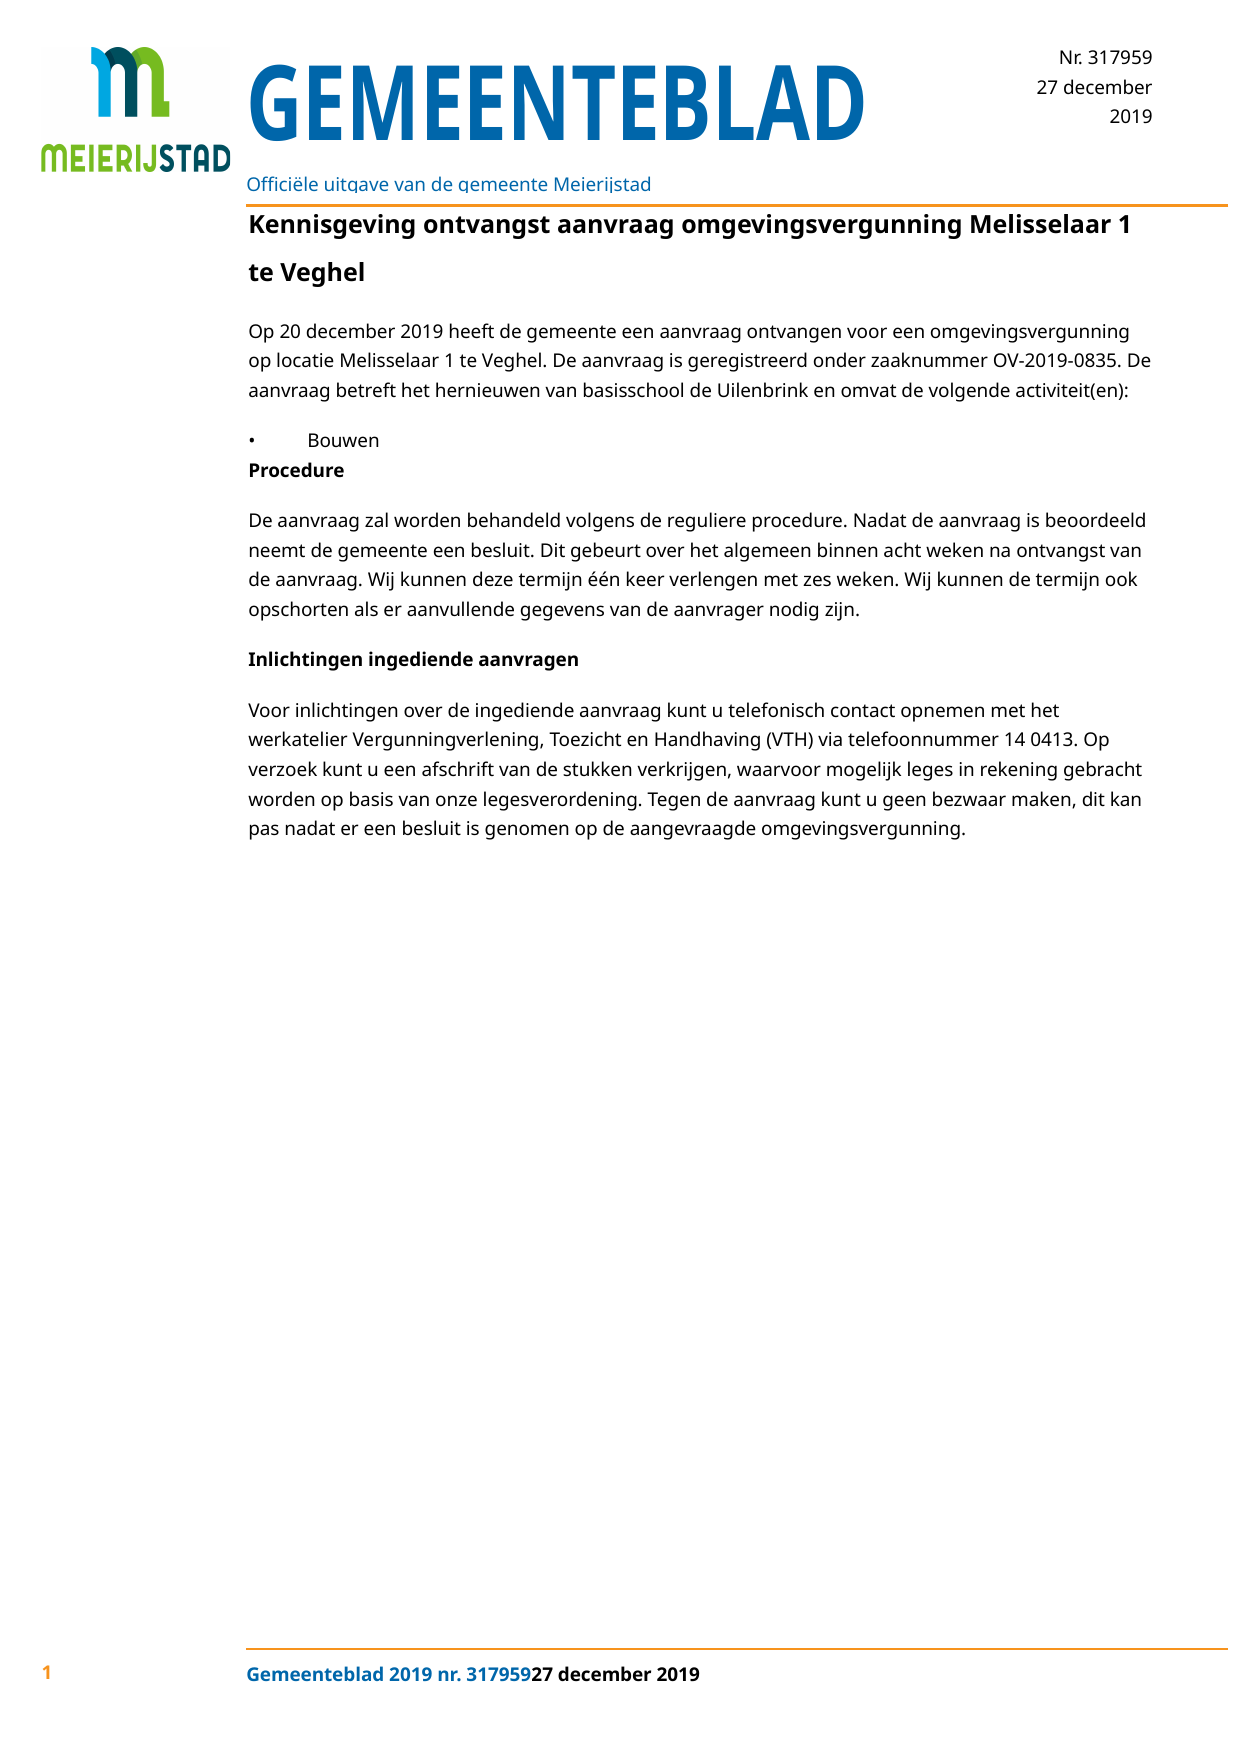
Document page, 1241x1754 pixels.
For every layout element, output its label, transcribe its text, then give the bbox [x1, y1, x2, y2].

list Bouwen [248, 427, 1152, 453]
text Kennisgeving ontvangst aanvraag omgevingsvergunning Melisselaar 1 te Veghel [248, 207, 1152, 288]
text De aanvraag zal worden behandeld volgens de reguliere procedure. Nadat de aanvraag is beoordeeld neemt de gemeente een besluit. Dit gebeurt over het algemeen binnen acht weken na ontvangst van de aanvraag. Wij kunnen deze termijn één keer verlengen met zes weken. Wij kunnen de termijn ook opschorten als er aanvullende gegevens van de aanvrager nodig zijn. [248, 507, 1152, 622]
picture [41, 47, 231, 172]
text Procedure [248, 457, 1152, 483]
text Inlichtingen ingediende aanvragen [248, 647, 1152, 672]
text Op 20 december 2019 heeft de gemeente een aanvraag ontvangen voor een omgevingsvergunning op locatie Melisselaar 1 te Veghel. De aanvraag is geregistreerd onder zaaknummer OV-2019-0835. De aanvraag betreft het hernieuwen van basisschool de Uilenbrink en omvat de volgende activiteit(en): [248, 318, 1152, 403]
text Voor inlichtingen over de ingediende aanvraag kunt u telefonisch contact opnemen met het werkatelier Vergunningverlening, Toezicht en Handhaving (VTH) via telefoonnummer 14 0413. Op verzoek kunt u een afschrift van de stukken verkrijgen, waarvoor mogelijk leges in rekening gebracht worden op basis van onze legesverordening. Tegen de aanvraag kunt u geen bezwaar maken, dit kan pas nadat er een besluit is genomen op de aangevraagde omgevingsvergunning. [248, 697, 1152, 841]
